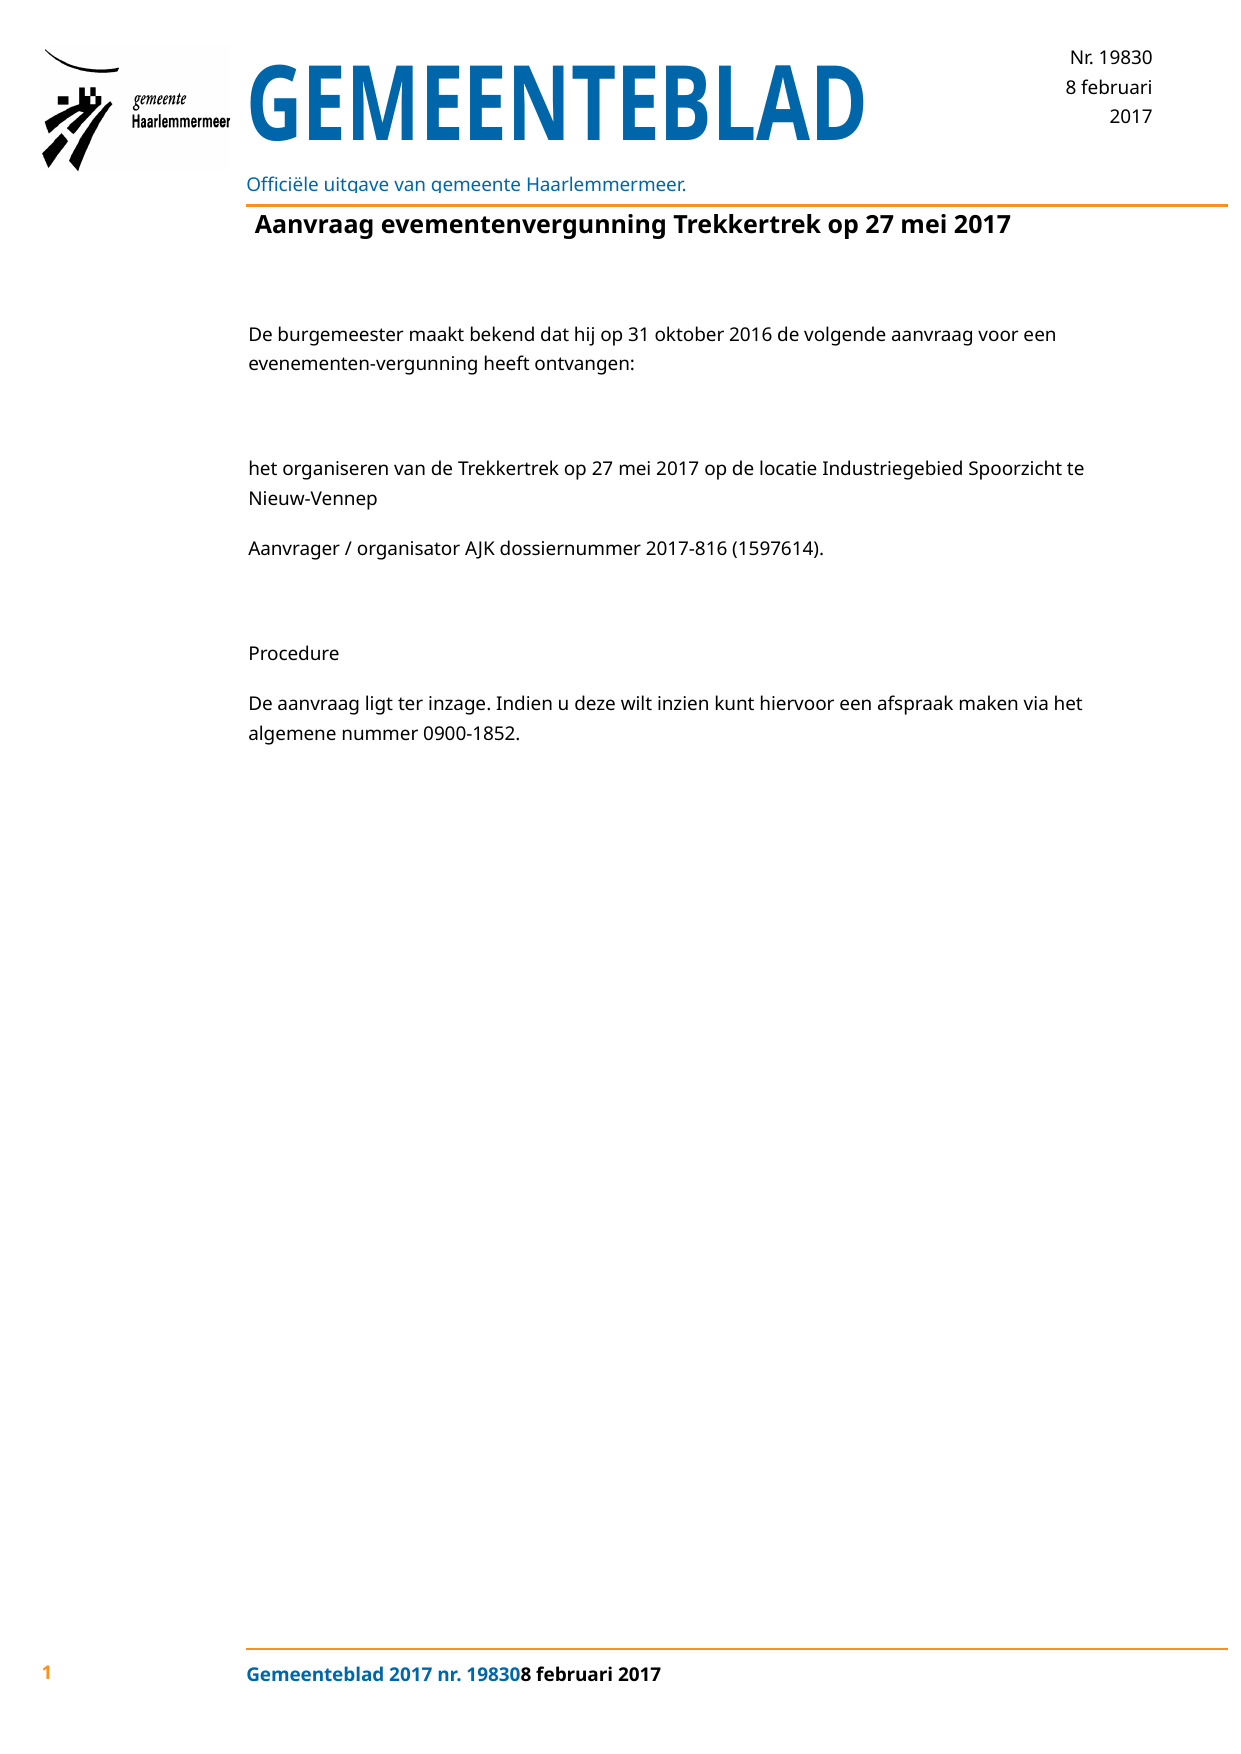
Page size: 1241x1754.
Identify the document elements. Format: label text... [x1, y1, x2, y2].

text het organiseren van de Trekkertrek op 27 mei 2017 op de locatie Industriegebied Spoorzicht te Nieuw-Vennep [248, 455, 1152, 510]
text Procedure [248, 640, 1152, 666]
text De aanvraag ligt ter inzage. Indien u deze wilt inzien kunt hiervoor een afspraak maken via het algemene nummer 0900-1852. [248, 690, 1152, 746]
text De burgemeester maakt bekend dat hij op 31 oktober 2016 de volgende aanvraag voor een evenementen-vergunning heeft ontvangen: [248, 321, 1152, 376]
text Aanvraag evementenvergunning Trekkertrek op 27 mei 2017 [248, 207, 1152, 241]
text Aanvrager / organisator AJK dossiernummer 2017-816 (1597614). [248, 535, 1152, 561]
picture [41, 47, 231, 172]
